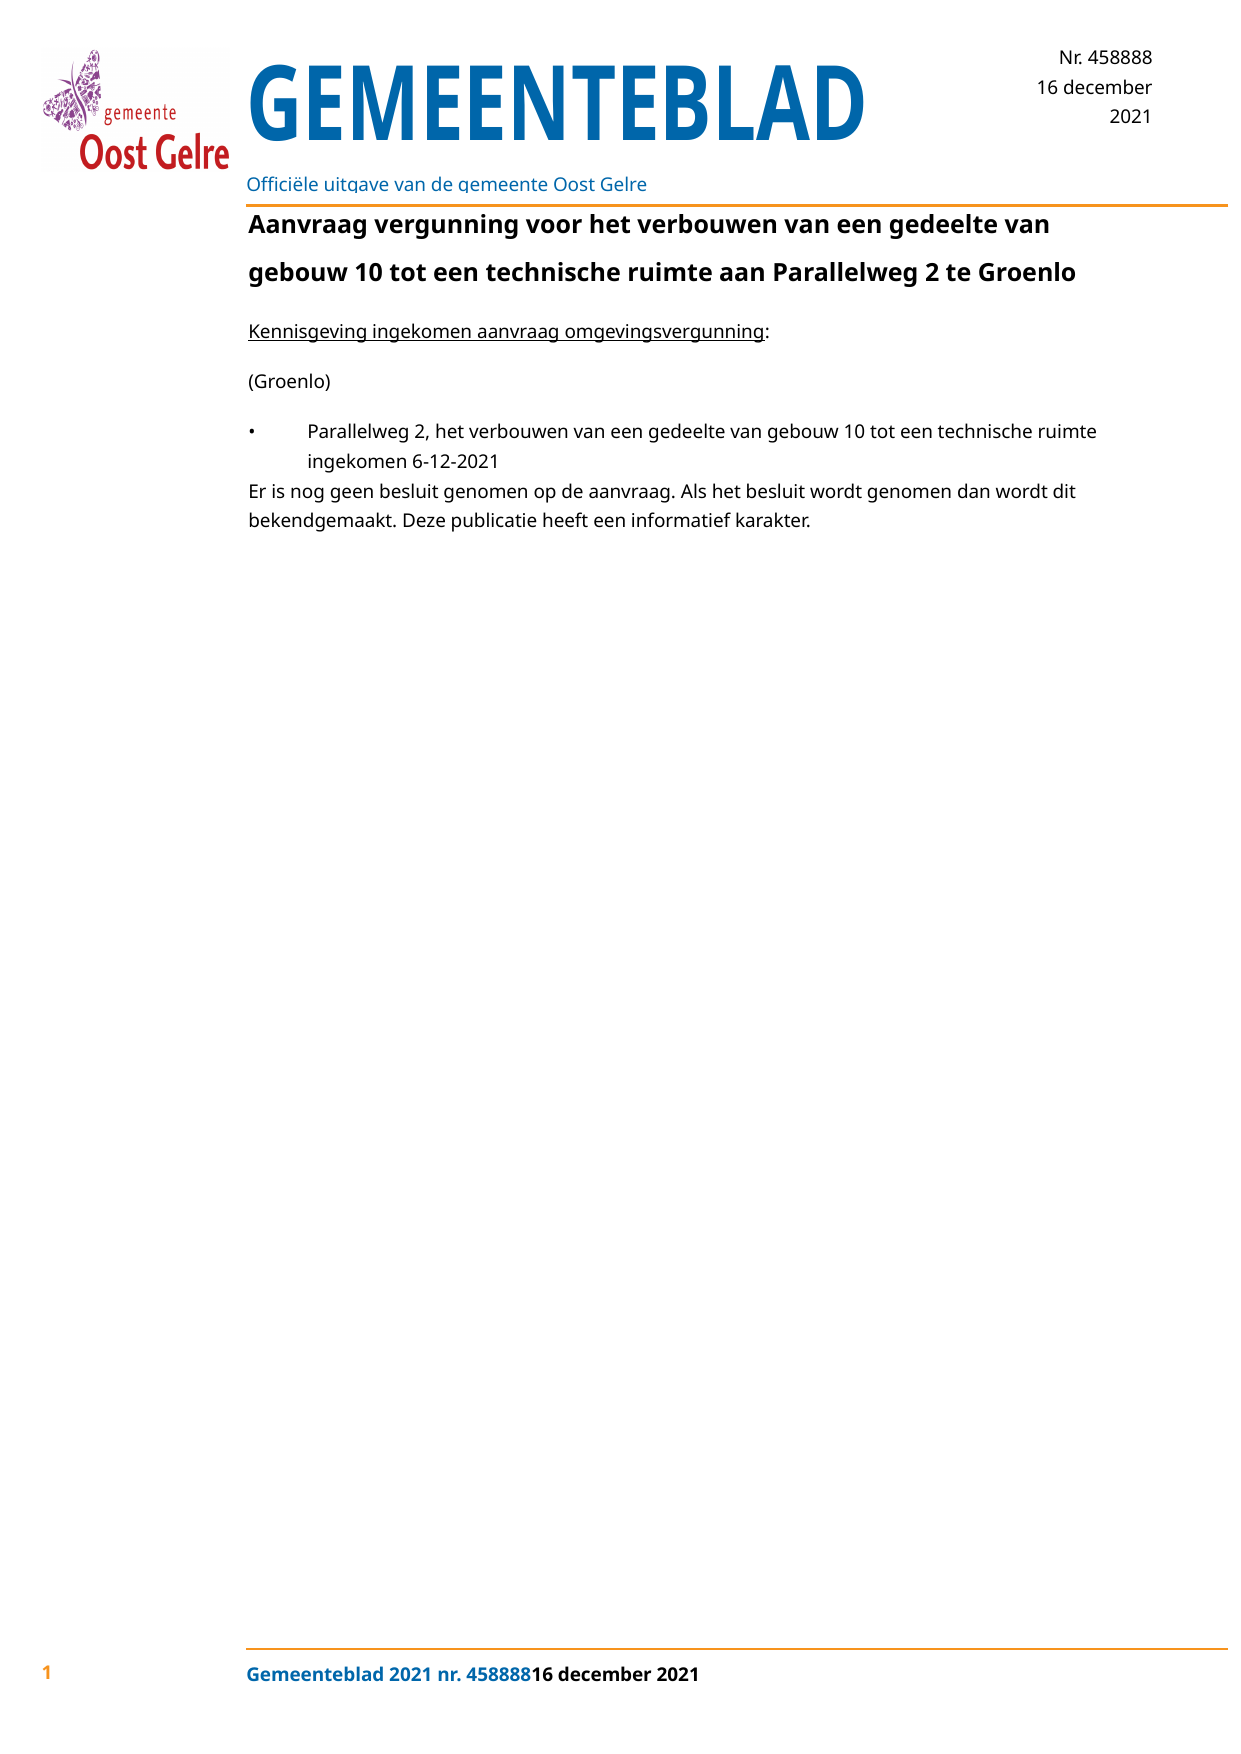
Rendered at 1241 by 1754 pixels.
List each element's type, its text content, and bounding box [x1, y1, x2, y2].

text Er is nog geen besluit genomen op de aanvraag. Als het besluit wordt genomen dan wordt dit bekendgemaakt. Deze publicatie heeft een informatief karakter. [248, 478, 1152, 533]
text Kennisgeving ingekomen aanvraag omgevingsvergunning: [248, 318, 1152, 344]
text Aanvraag vergunning voor het verbouwen van een gedeelte van gebouw 10 tot een technische ruimte aan Parallelweg 2 te Groenlo [248, 207, 1152, 288]
picture [41, 47, 231, 172]
list Parallelweg 2, het verbouwen van een gedeelte van gebouw 10 tot een technische ruimte ingekomen 6-12-2021 [248, 419, 1152, 474]
text (Groenlo) [248, 368, 1152, 394]
